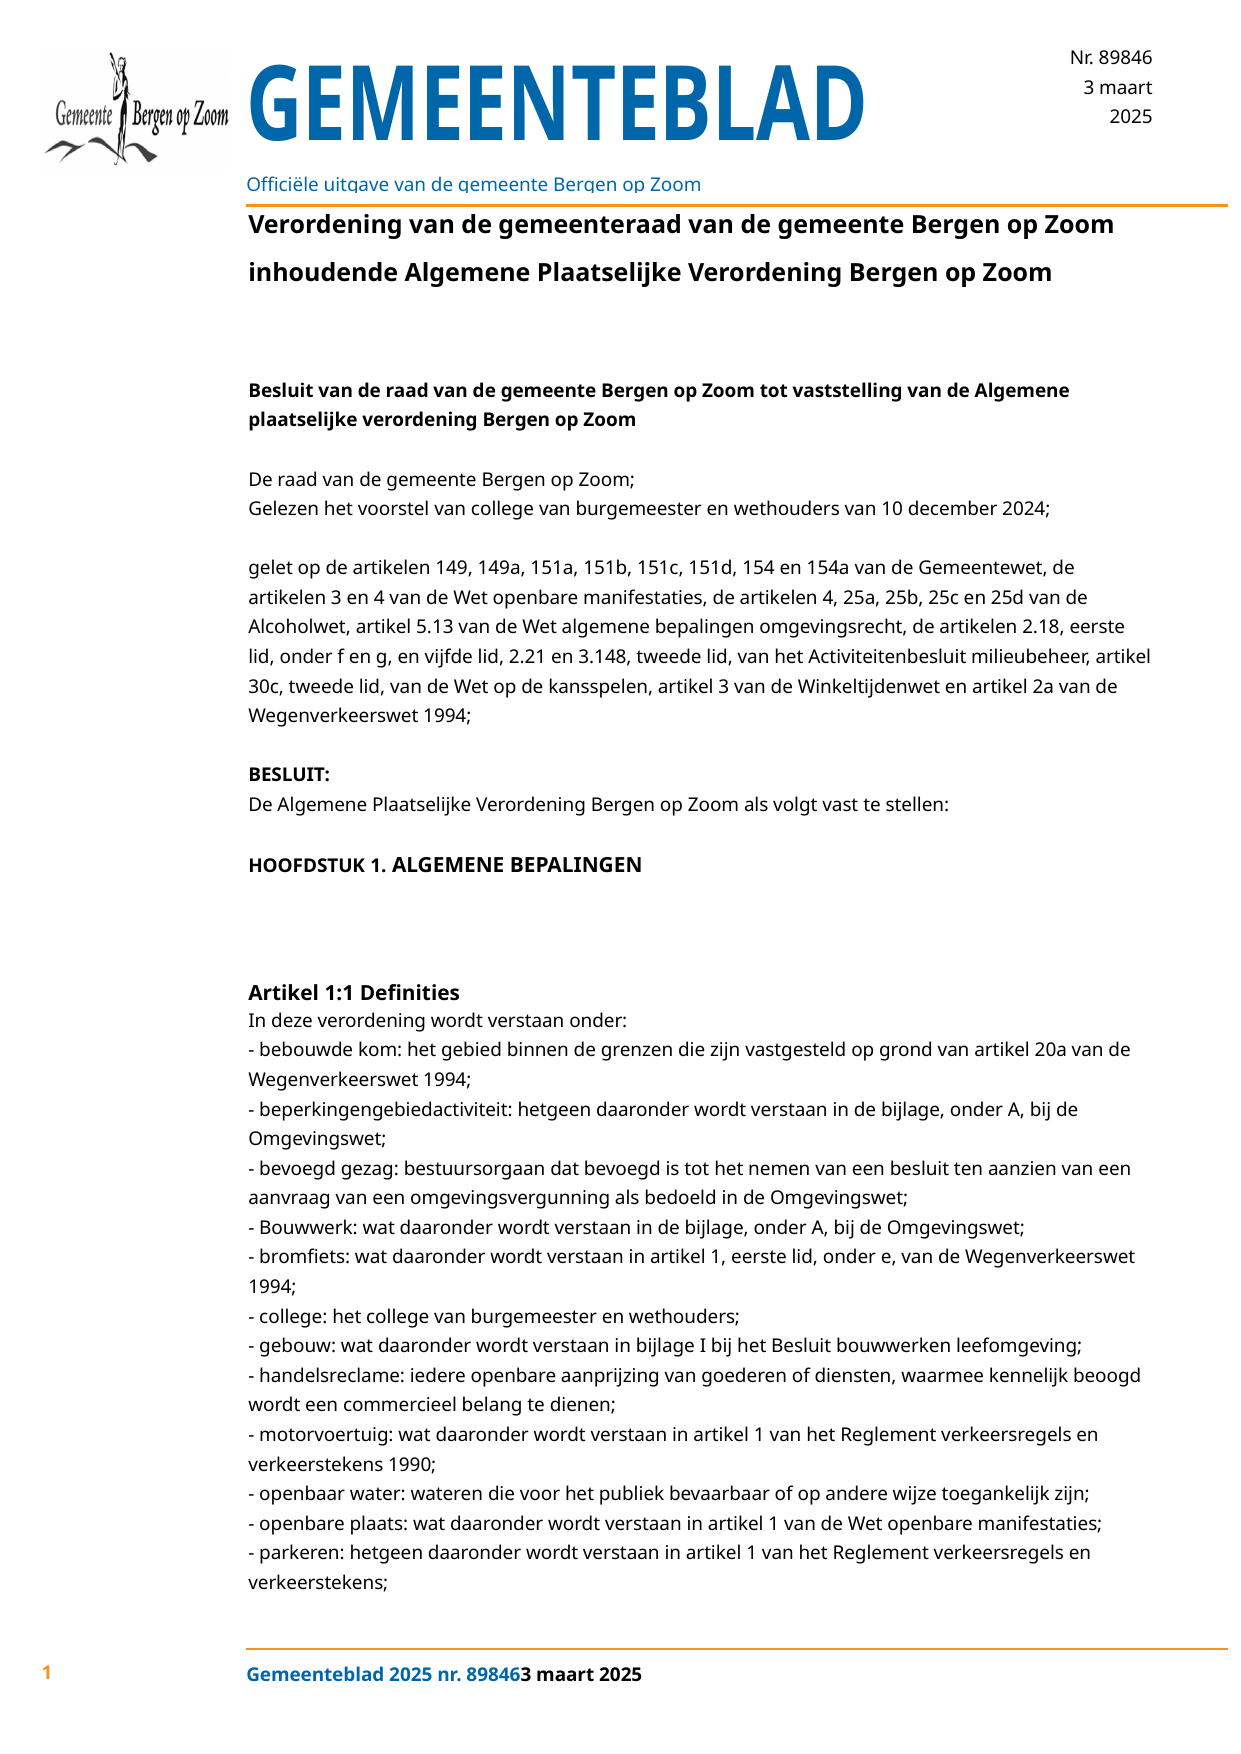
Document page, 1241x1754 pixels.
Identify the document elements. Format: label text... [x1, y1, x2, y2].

text gelet op de artikelen 149, 149a, 151a, 151b, 151c, 151d, 154 en 154a van de Gemeentewet, de artikelen 3 en 4 van de Wet openbare manifestaties, de artikelen 4, 25a, 25b, 25c en 25d van de Alcoholwet, artikel 5.13 van de Wet algemene bepalingen omgevingsrecht, de artikelen 2.18, eerste lid, onder f en g, en vijfde lid, 2.21 en 3.148, tweede lid, van het Activiteitenbesluit milieubeheer, artikel 30c, tweede lid, van de Wet op de kansspelen, artikel 3 van de Winkeltijdenwet en artikel 2a van de Wegenverkeerswet 1994; [248, 554, 1152, 728]
text BESLUIT: [248, 762, 1152, 787]
text Verordening van de gemeenteraad van de gemeente Bergen op Zoom inhoudende Algemene Plaatselijke Verordening Bergen op Zoom [248, 207, 1152, 288]
text - openbaar water: wateren die voor het publiek bevaarbaar of op andere wijze toegankelijk zijn; [248, 1480, 1152, 1506]
text De Algemene Plaatselijke Verordening Bergen op Zoom als volgt vast te stellen: [248, 791, 1152, 817]
text - Bouwwerk: wat daaronder wordt verstaan in de bijlage, onder A, bij de Omgevingswet; [248, 1214, 1152, 1240]
text Besluit van de raad van de gemeente Bergen op Zoom tot vaststelling van de Algemene plaatselijke verordening Bergen op Zoom [248, 377, 1152, 432]
text - openbare plaats: wat daaronder wordt verstaan in artikel 1 van de Wet openbare manifestaties; [248, 1510, 1152, 1536]
text - bevoegd gezag: bestuursorgaan dat bevoegd is tot het nemen van een besluit ten aanzien van een aanvraag van een omgevingsvergunning als bedoeld in de Omgevingswet; [248, 1155, 1152, 1210]
text - parkeren: hetgeen daaronder wordt verstaan in artikel 1 van het Reglement verkeersregels en verkeerstekens; [248, 1539, 1152, 1595]
text - college: het college van burgemeester en wethouders; [248, 1303, 1152, 1328]
text In deze verordening wordt verstaan onder: [248, 1007, 1152, 1033]
text - motorvoertuig: wat daaronder wordt verstaan in artikel 1 van het Reglement verkeersregels en verkeerstekens 1990; [248, 1421, 1152, 1476]
text - bebouwde kom: het gebied binnen de grenzen die zijn vastgesteld op grond van artikel 20a van de Wegenverkeerswet 1994; [248, 1037, 1152, 1092]
text - gebouw: wat daaronder wordt verstaan in bijlage I bij het Besluit bouwwerken leefomgeving; [248, 1332, 1152, 1358]
picture [41, 47, 231, 172]
text Artikel 1:1 Definities [248, 978, 1152, 1007]
text - handelsreclame: iedere openbare aanprijzing van goederen of diensten, waarmee kennelijk beoogd wordt een commercieel belang te dienen; [248, 1362, 1152, 1417]
text HOOFDSTUK 1. ALGEMENE BEPALINGEN [248, 850, 1152, 879]
text - bromfiets: wat daaronder wordt verstaan in artikel 1, eerste lid, onder e, van de Wegenverkeerswet 1994; [248, 1244, 1152, 1299]
text De raad van de gemeente Bergen op Zoom; [248, 466, 1152, 492]
text Gelezen het voorstel van college van burgemeester en wethouders van 10 december 2024; [248, 495, 1152, 521]
text - beperkingengebiedactiviteit: hetgeen daaronder wordt verstaan in de bijlage, onder A, bij de Omgevingswet; [248, 1096, 1152, 1151]
